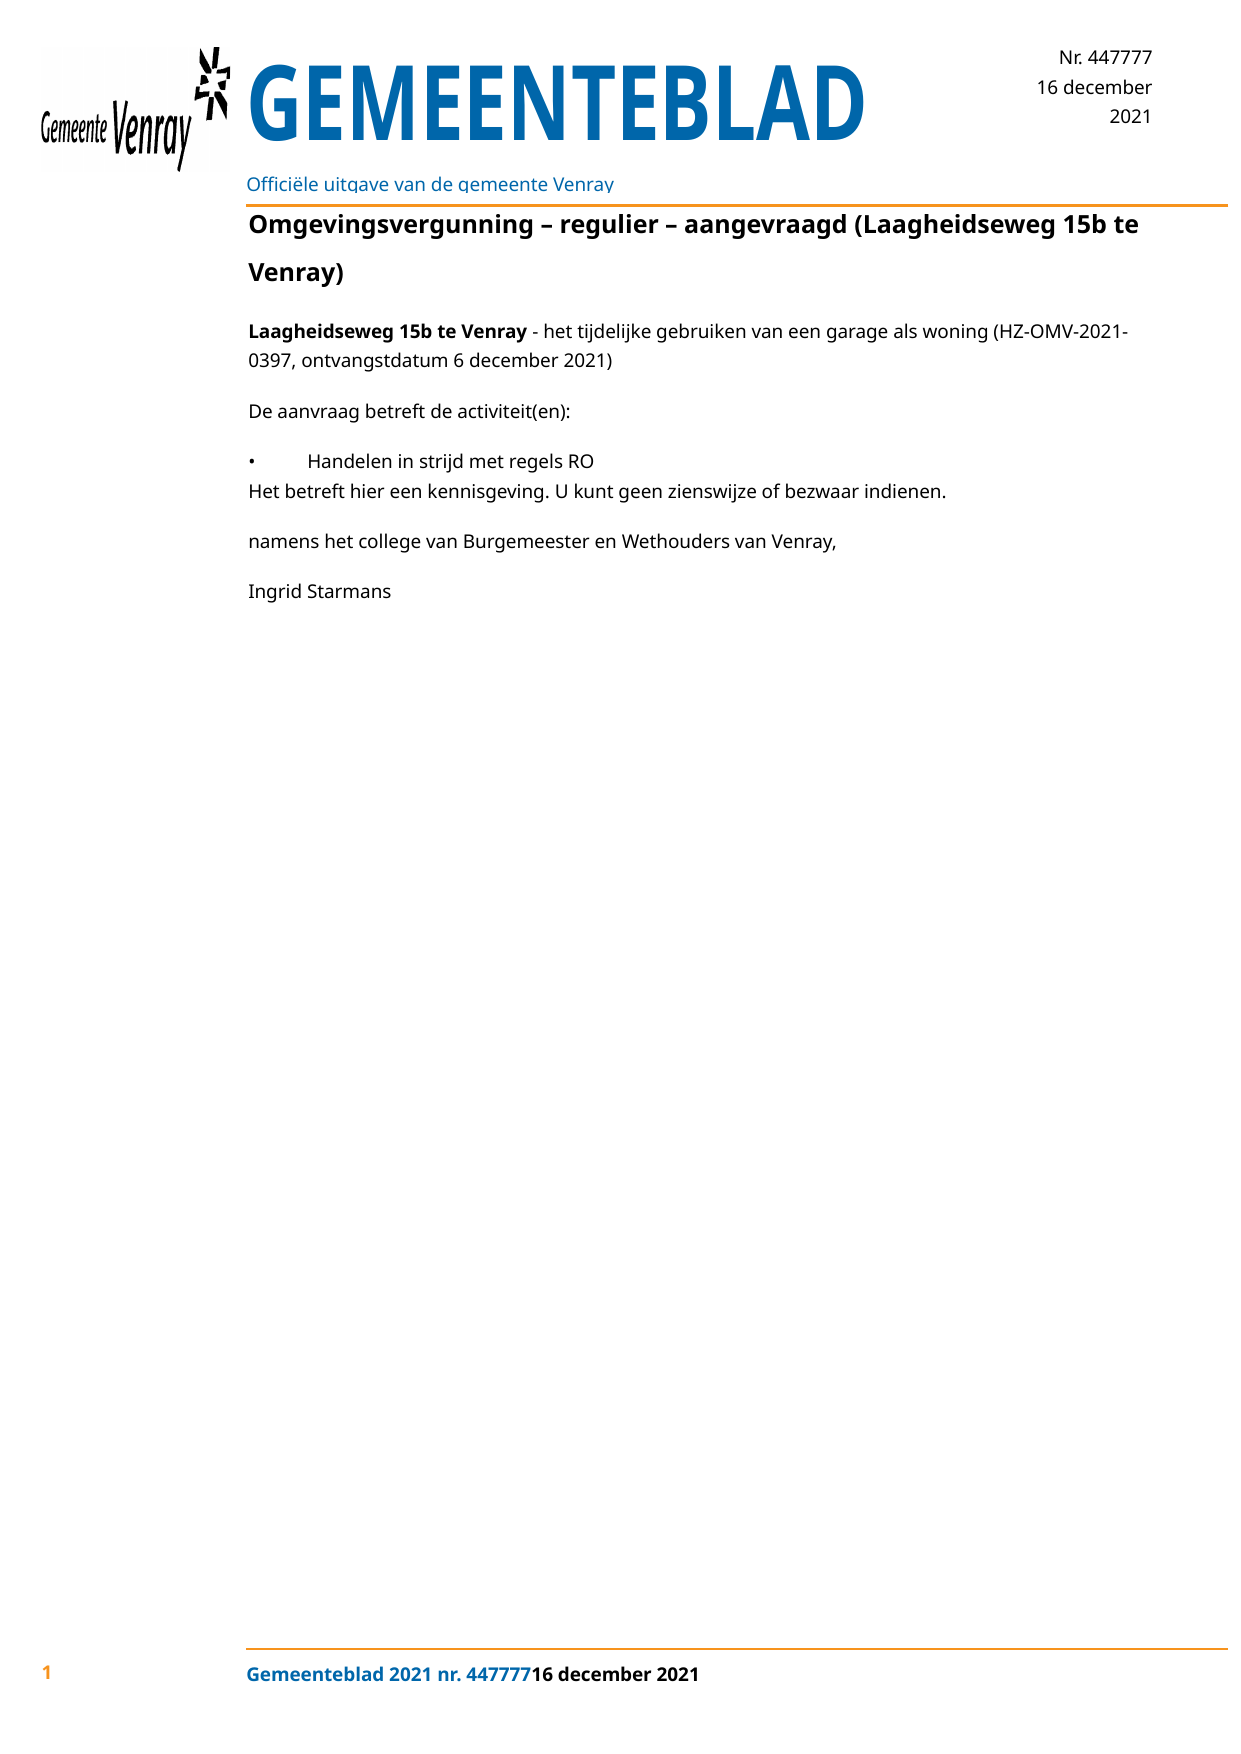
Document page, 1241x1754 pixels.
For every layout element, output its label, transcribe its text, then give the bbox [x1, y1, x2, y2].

text Omgevingsvergunning – regulier – aangevraagd (Laagheidseweg 15b te Venray) [248, 207, 1152, 288]
list Handelen in strijd met regels RO [248, 448, 1152, 474]
text namens het college van Burgemeester en Wethouders van Venray, [248, 528, 1152, 554]
picture [41, 47, 231, 172]
text Ingrid Starmans [248, 579, 1152, 604]
text De aanvraag betreft de activiteit(en): [248, 398, 1152, 424]
text Het betreft hier een kennisgeving. U kunt geen zienswijze of bezwaar indienen. [248, 478, 1152, 504]
text Laagheidseweg 15b te Venray - het tijdelijke gebruiken van een garage als woning (HZ-OMV-2021-0397, ontvangstdatum 6 december 2021) [248, 318, 1152, 373]
